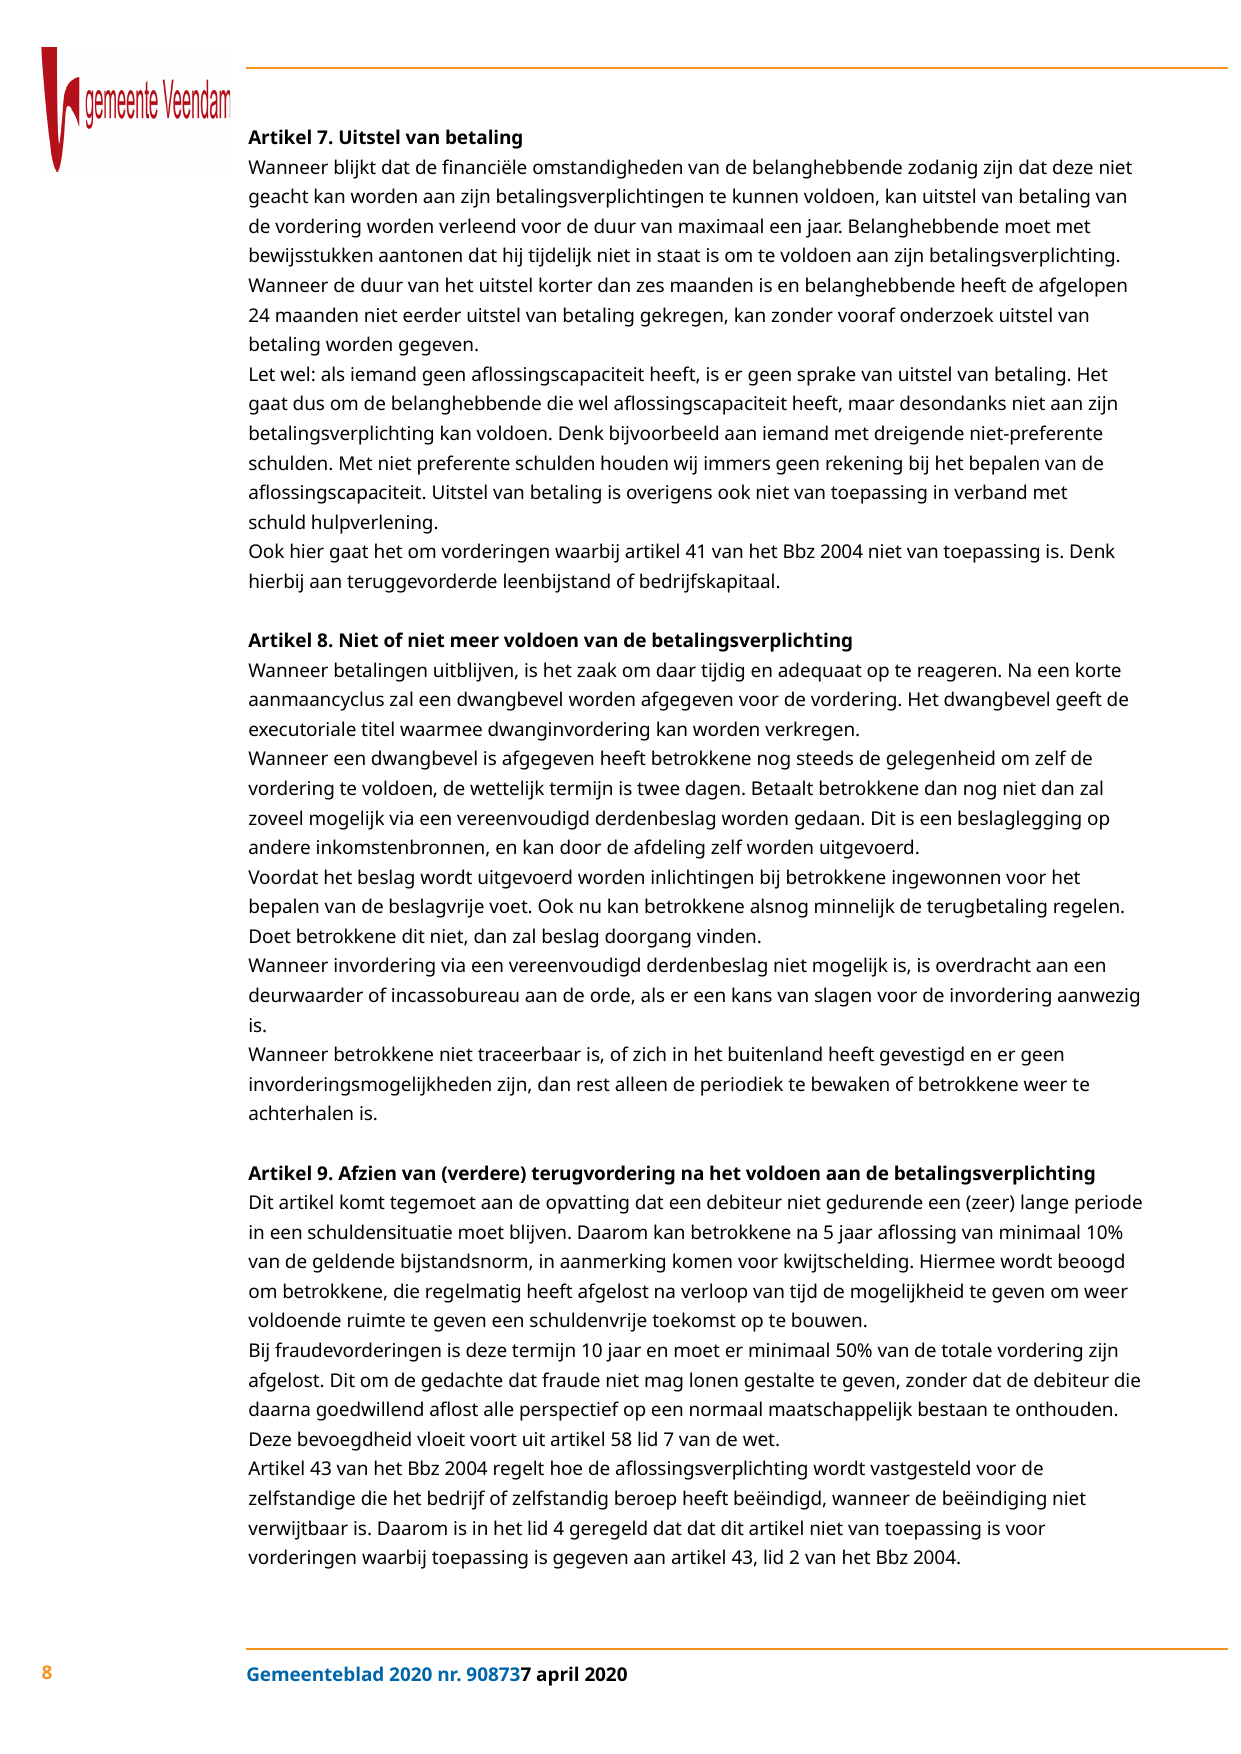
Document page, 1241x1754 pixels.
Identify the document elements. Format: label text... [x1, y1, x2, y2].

text aflossingscapaciteit. Uitstel van betaling is overigens ook niet van toepassing in verband met [248, 479, 1152, 505]
picture [41, 47, 231, 172]
text betalingsverplichting kan voldoen. Denk bijvoorbeeld aan iemand met dreigende niet-preferente [248, 420, 1152, 446]
text invorderingsmogelijkheden zijn, dan rest alleen de periodiek te bewaken of betrokkene weer te [248, 1071, 1152, 1097]
text Doet betrokkene dit niet, dan zal beslag doorgang vinden. [248, 923, 1152, 949]
text in een schuldensituatie moet blijven. Daarom kan betrokkene na 5 jaar aflossing van minimaal 10% [248, 1219, 1152, 1245]
text achterhalen is. [248, 1101, 1152, 1126]
text is. [248, 1012, 1152, 1038]
text deurwaarder of incassobureau aan de orde, als er een kans van slagen voor de invordering aanwezig [248, 982, 1152, 1008]
text andere inkomstenbronnen, en kan door de afdeling zelf worden uitgevoerd. [248, 834, 1152, 860]
text Artikel 43 van het Bbz 2004 regelt hoe de aflossingsverplichting wordt vastgesteld voor de [248, 1456, 1152, 1481]
text hierbij aan teruggevorderde leenbijstand of bedrijfskapitaal. [248, 568, 1152, 594]
text Wanneer een dwangbevel is afgegeven heeft betrokkene nog steeds de gelegenheid om zelf de [248, 746, 1152, 771]
text Ook hier gaat het om vorderingen waarbij artikel 41 van het Bbz 2004 niet van toepassing is. Denk [248, 538, 1152, 564]
text geacht kan worden aan zijn betalingsverplichtingen te kunnen voldoen, kan uitstel van betaling van [248, 183, 1152, 209]
text Bij fraudevorderingen is deze termijn 10 jaar en moet er minimaal 50% van de totale vordering zijn [248, 1337, 1152, 1363]
text de vordering worden verleend voor de duur van maximaal een jaar. Belanghebbende moet met [248, 213, 1152, 239]
text Wanneer blijkt dat de financiële omstandigheden van de belanghebbende zodanig zijn dat deze niet [248, 154, 1152, 180]
text voldoende ruimte te geven een schuldenvrije toekomst op te bouwen. [248, 1308, 1152, 1333]
text Artikel 7. Uitstel van betaling [248, 124, 1152, 150]
text Deze bevoegdheid vloeit voort uit artikel 58 lid 7 van de wet. [248, 1426, 1152, 1452]
text Wanneer betrokkene niet traceerbaar is, of zich in het buitenland heeft gevestigd en er geen [248, 1041, 1152, 1067]
text Artikel 8. Niet of niet meer voldoen van de betalingsverplichting [248, 627, 1152, 653]
text aanmaancyclus zal een dwangbevel worden afgegeven voor de vordering. Het dwangbevel geeft de [248, 686, 1152, 712]
text betaling worden gegeven. [248, 331, 1152, 357]
text zelfstandige die het bedrijf of zelfstandig beroep heeft beëindigd, wanneer de beëindiging niet [248, 1485, 1152, 1511]
text 24 maanden niet eerder uitstel van betaling gekregen, kan zonder vooraf onderzoek uitstel van [248, 302, 1152, 328]
text afgelost. Dit om de gedachte dat fraude niet mag lonen gestalte te geven, zonder dat de debiteur die [248, 1367, 1152, 1393]
text Wanneer invordering via een vereenvoudigd derdenbeslag niet mogelijk is, is overdracht aan een [248, 953, 1152, 978]
text vorderingen waarbij toepassing is gegeven aan artikel 43, lid 2 van het Bbz 2004. [248, 1544, 1152, 1570]
text bewijsstukken aantonen dat hij tijdelijk niet in staat is om te voldoen aan zijn betalingsverplichting. [248, 243, 1152, 268]
text Voordat het beslag wordt uitgevoerd worden inlichtingen bij betrokkene ingewonnen voor het [248, 864, 1152, 890]
text executoriale titel waarmee dwanginvordering kan worden verkregen. [248, 716, 1152, 742]
text Wanneer de duur van het uitstel korter dan zes maanden is en belanghebbende heeft de afgelopen [248, 272, 1152, 298]
text zoveel mogelijk via een vereenvoudigd derdenbeslag worden gedaan. Dit is een beslaglegging op [248, 805, 1152, 831]
text om betrokkene, die regelmatig heeft afgelost na verloop van tijd de mogelijkheid te geven om weer [248, 1278, 1152, 1304]
text Let wel: als iemand geen aflossingscapaciteit heeft, is er geen sprake van uitstel van betaling. Het [248, 361, 1152, 387]
text Artikel 9. Afzien van (verdere) terugvordering na het voldoen aan de betalingsverplichting [248, 1160, 1152, 1186]
text schulden. Met niet preferente schulden houden wij immers geen rekening bij het bepalen van de [248, 450, 1152, 476]
text Dit artikel komt tegemoet aan de opvatting dat een debiteur niet gedurende een (zeer) lange periode [248, 1189, 1152, 1215]
text gaat dus om de belanghebbende die wel aflossingscapaciteit heeft, maar desondanks niet aan zijn [248, 391, 1152, 416]
text Wanneer betalingen uitblijven, is het zaak om daar tijdig en adequaat op te reageren. Na een korte [248, 657, 1152, 683]
text daarna goedwillend aflost alle perspectief op een normaal maatschappelijk bestaan te onthouden. [248, 1396, 1152, 1422]
text schuld hulpverlening. [248, 509, 1152, 535]
text vordering te voldoen, de wettelijk termijn is twee dagen. Betaalt betrokkene dan nog niet dan zal [248, 775, 1152, 801]
text van de geldende bijstandsnorm, in aanmerking komen voor kwijtschelding. Hiermee wordt beoogd [248, 1248, 1152, 1274]
text verwijtbaar is. Daarom is in het lid 4 geregeld dat dat dit artikel niet van toepassing is voor [248, 1515, 1152, 1541]
text bepalen van de beslagvrije voet. Ook nu kan betrokkene alsnog minnelijk de terugbetaling regelen. [248, 893, 1152, 919]
